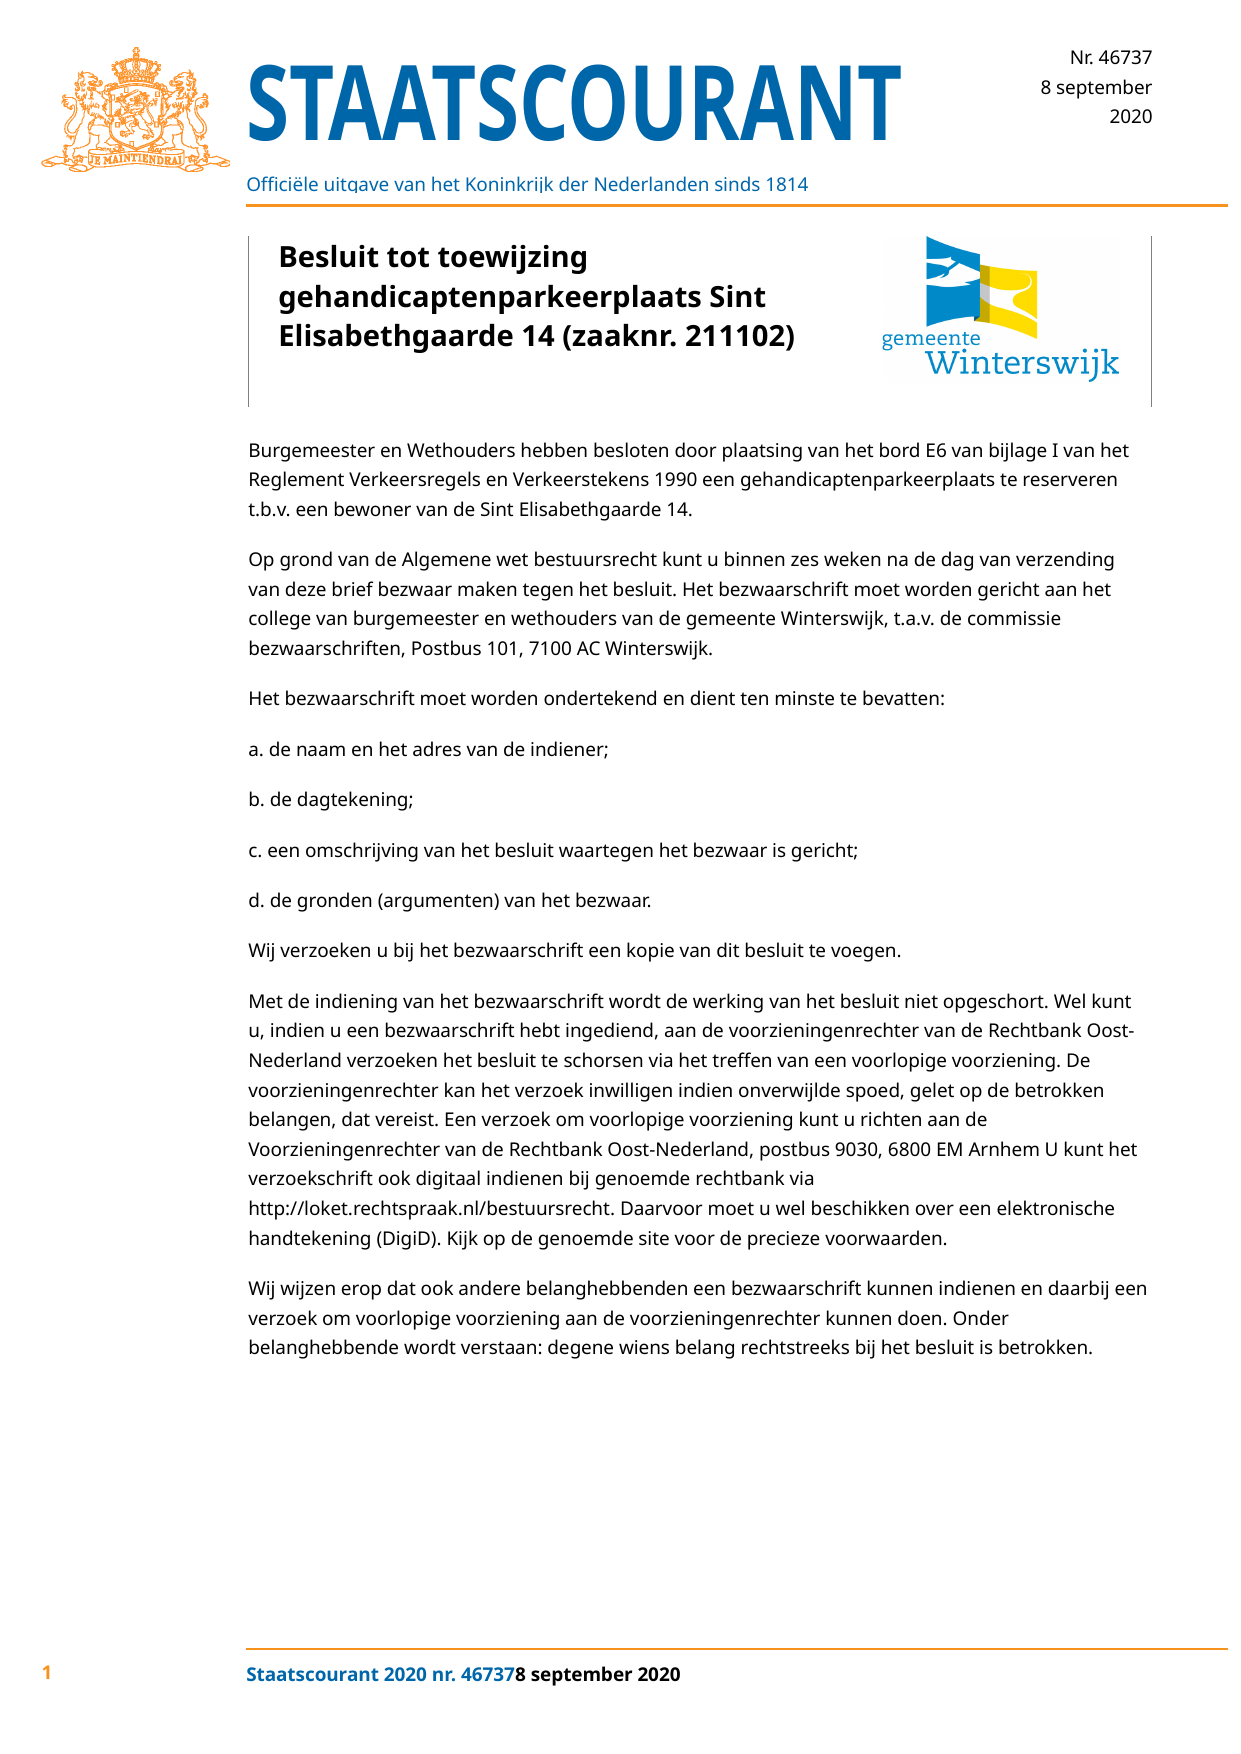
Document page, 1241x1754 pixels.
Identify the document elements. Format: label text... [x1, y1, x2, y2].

text Burgemeester en Wethouders hebben besloten door plaatsing van het bord E6 van bijlage I van het Reglement Verkeersregels en Verkeerstekens 1990 een gehandicaptenparkeerplaats te reserveren t.b.v. een bewoner van de Sint Elisabethgaarde 14. [248, 437, 1152, 522]
text d. de gronden (argumenten) van het bezwaar. [248, 887, 1152, 913]
table_header Besluit tot toewijzing gehandicaptenparkeerplaats Sint Elisabethgaarde 14 (zaaknr. 211102) [249, 236, 850, 407]
text Wij verzoeken u bij het bezwaarschrift een kopie van dit besluit te voegen. [248, 938, 1152, 963]
text a. de naam en het adres van de indiener; [248, 736, 1152, 762]
picture [41, 47, 231, 172]
text c. een omschrijving van het besluit waartegen het bezwaar is gericht; [248, 837, 1152, 862]
text Wij wijzen erop dat ook andere belanghebbenden een bezwaarschrift kunnen indienen en daarbij een verzoek om voorlopige voorziening aan de voorzieningenrechter kunnen doen. Onder belanghebbende wordt verstaan: degene wiens belang rechtstreeks bij het besluit is betrokken. [248, 1275, 1152, 1360]
table_header [850, 236, 1151, 407]
text Met de indiening van het bezwaarschrift wordt de werking van het besluit niet opgeschort. Wel kunt u, indien u een bezwaarschrift hebt ingediend, aan de voorzieningenrechter van de Rechtbank Oost-Nederland verzoeken het besluit te schorsen via het treffen van een voorlopige voorziening. De voorzieningenrechter kan het verzoek inwilligen indien onverwijlde spoed, gelet op de betrokken belangen, dat vereist. Een verzoek om voorlopige voorziening kunt u richten aan de Voorzieningenrechter van de Rechtbank Oost-Nederland, postbus 9030, 6800 EM Arnhem U kunt het verzoekschrift ook digitaal indienen bij genoemde rechtbank via http://loket.rechtspraak.nl/bestuursrecht. Daarvoor moet u wel beschikken over een elektronische handtekening (DigiD). Kijk op de genoemde site voor de precieze voorwaarden. [248, 988, 1152, 1250]
picture [1111, 360, 1119, 371]
picture [882, 236, 1119, 382]
text Op grond van de Algemene wet bestuursrecht kunt u binnen zes weken na de dag van verzending van deze brief bezwaar maken tegen het besluit. Het bezwaarschrift moet worden gericht aan het college van burgemeester en wethouders van de gemeente Winterswijk, t.a.v. de commissie bezwaarschriften, Postbus 101, 7100 AC Winterswijk. [248, 546, 1152, 661]
text b. de dagtekening; [248, 786, 1152, 812]
text Het bezwaarschrift moet worden ondertekend en dient ten minste te bevatten: [248, 686, 1152, 711]
